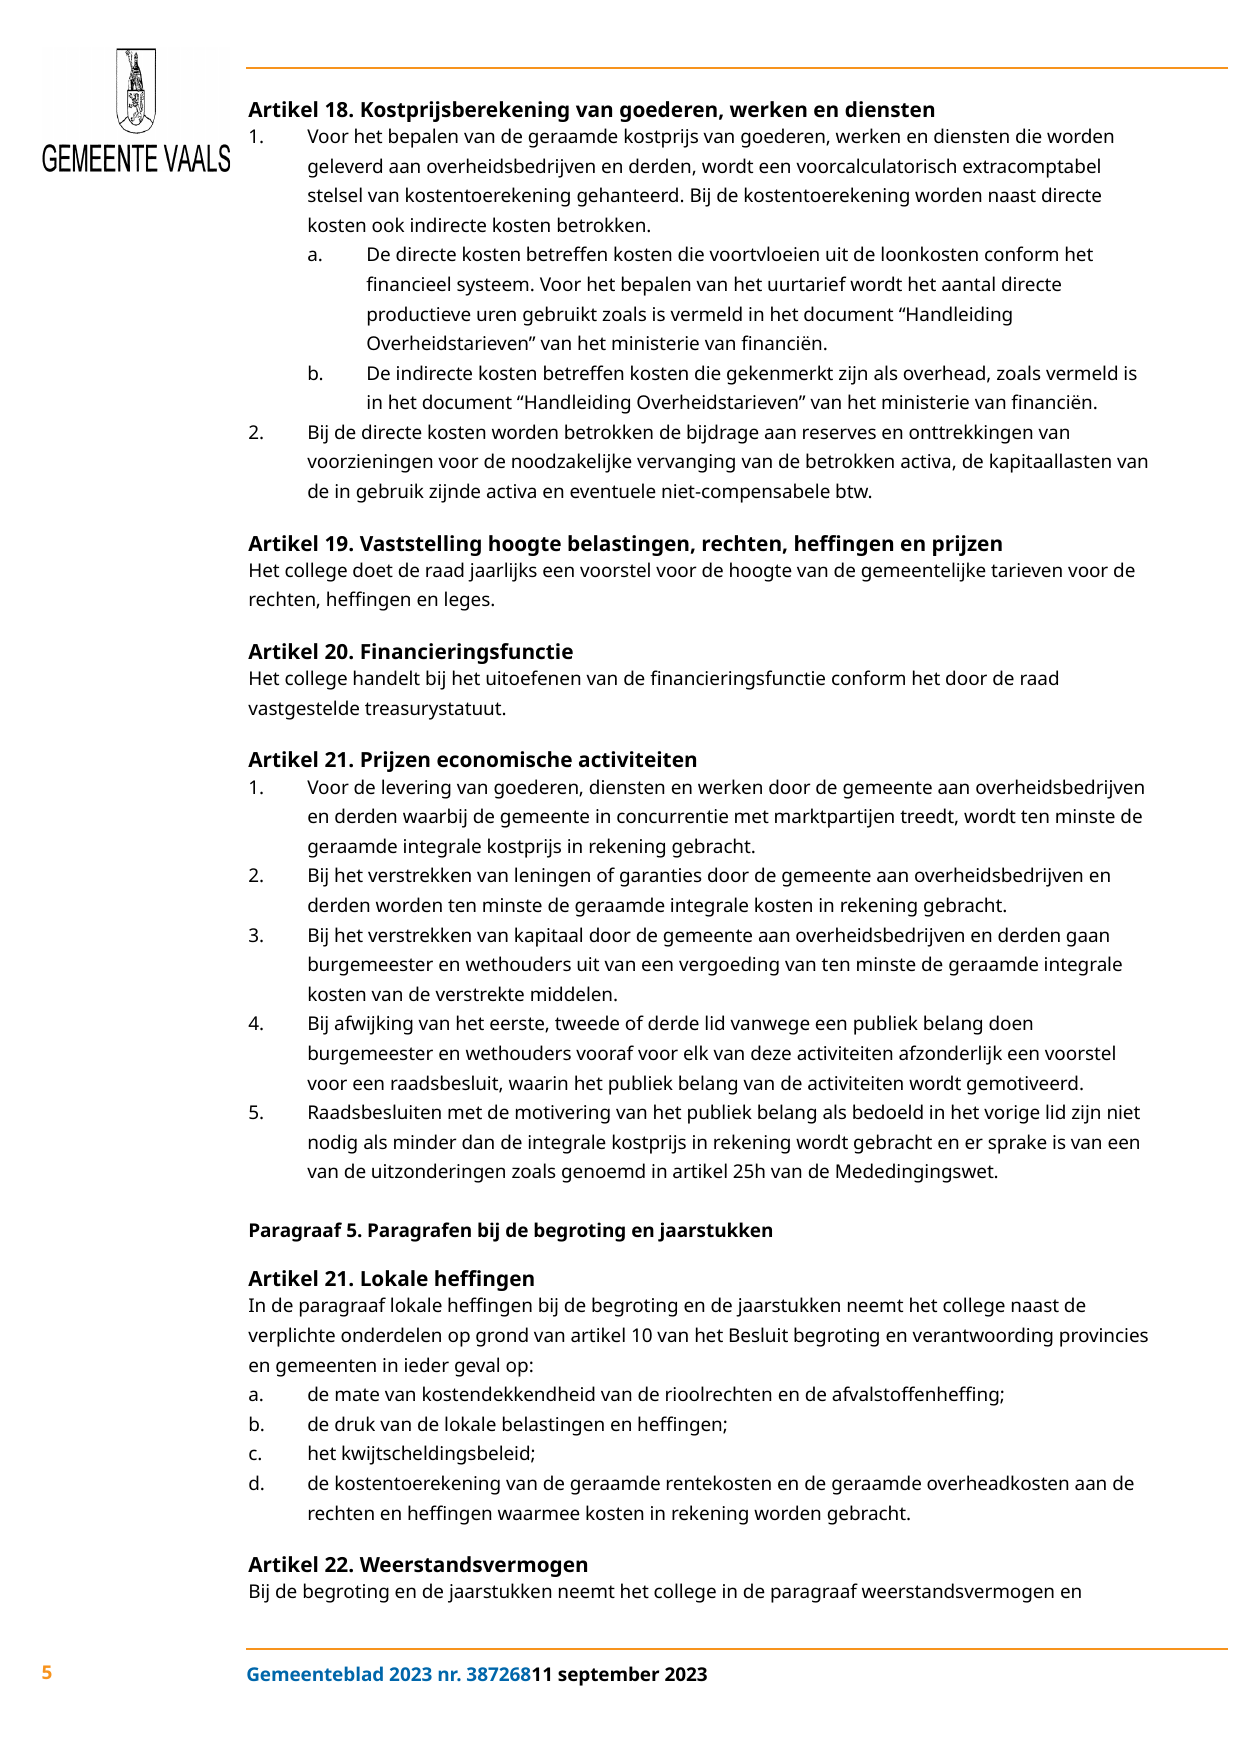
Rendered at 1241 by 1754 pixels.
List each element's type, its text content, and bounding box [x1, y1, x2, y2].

list Bij afwijking van het eerste, tweede of derde lid vanwege een publiek belang doen burgemeester en wethouders vooraf voor elk van deze activiteiten afzonderlijk een voorstel voor een raadsbesluit, waarin het publiek belang van de activiteiten wordt gemotiveerd. [248, 1011, 1152, 1096]
list De indirecte kosten betreffen kosten die gekenmerkt zijn als overhead, zoals vermeld is in het document “Handleiding Overheidstarieven” van het ministerie van financiën. [307, 360, 1152, 415]
picture [41, 47, 231, 172]
list het kwijtscheldingsbeleid; [248, 1441, 1152, 1466]
text Paragraaf 5. Paragrafen bij de begroting en jaarstukken [248, 1218, 1152, 1243]
list de mate van kostendekkendheid van de rioolrechten en de afvalstoffenheffing; [248, 1381, 1152, 1407]
list Bij het verstrekken van leningen of garanties door de gemeente aan overheidsbedrijven en derden worden ten minste de geraamde integrale kosten in rekening gebracht. [248, 863, 1152, 918]
list Bij de directe kosten worden betrokken de bijdrage aan reserves en onttrekkingen van voorzieningen voor de noodzakelijke vervanging van de betrokken activa, de kapitaallasten van de in gebruik zijnde activa en eventuele niet-compensabele btw. [248, 419, 1152, 504]
text Het college doet de raad jaarlijks een voorstel voor de hoogte van de gemeentelijke tarieven voor de rechten, heffingen en leges. [248, 557, 1152, 612]
text In de paragraaf lokale heffingen bij de begroting en de jaarstukken neemt het college naast de verplichte onderdelen op grond van artikel 10 van het Besluit begroting en verantwoording provincies en gemeenten in ieder geval op: [248, 1293, 1152, 1378]
list de kostentoerekening van de geraamde rentekosten en de geraamde overheadkosten aan de rechten en heffingen waarmee kosten in rekening worden gebracht. [248, 1470, 1152, 1526]
text Bij de begroting en de jaarstukken neemt het college in de paragraaf weerstandsvermogen en [248, 1579, 1152, 1604]
list Bij het verstrekken van kapitaal door de gemeente aan overheidsbedrijven en derden gaan burgemeester en wethouders uit van een vergoeding van ten minste de geraamde integrale kosten van de verstrekte middelen. [248, 922, 1152, 1007]
list Voor het bepalen van de geraamde kostprijs van goederen, werken en diensten die worden geleverd aan overheidsbedrijven en derden, wordt een voorcalculatorisch extracomptabel stelsel van kostentoerekening gehanteerd. Bij de kostentoerekening worden naast directe kosten ook indirecte kosten betrokken. [248, 123, 1152, 238]
list Voor de levering van goederen, diensten en werken door de gemeente aan overheidsbedrijven en derden waarbij de gemeente in concurrentie met marktpartijen treedt, wordt ten minste de geraamde integrale kostprijs in rekening gebracht. [248, 774, 1152, 859]
list Raadsbesluiten met de motivering van het publiek belang als bedoeld in het vorige lid zijn niet nodig als minder dan de integrale kostprijs in rekening wordt gebracht en er sprake is van een van de uitzonderingen zoals genoemd in artikel 25h van de Mededingingswet. [248, 1099, 1152, 1184]
text Artikel 22. Weerstandsvermogen [248, 1550, 1152, 1579]
text Het college handelt bij het uitoefenen van de financieringsfunctie conform het door de raad vastgestelde treasurystatuut. [248, 666, 1152, 721]
list De directe kosten betreffen kosten die voortvloeien uit de loonkosten conform het financieel systeem. Voor het bepalen van het uurtarief wordt het aantal directe productieve uren gebruikt zoals is vermeld in het document “Handleiding Overheidstarieven” van het ministerie van financiën. [307, 242, 1152, 356]
text Artikel 19. Vaststelling hoogte belastingen, rechten, heffingen en prijzen [248, 529, 1152, 557]
text Artikel 18. Kostprijsberekening van goederen, werken en diensten [248, 95, 1152, 123]
list de druk van de lokale belastingen en heffingen; [248, 1411, 1152, 1437]
text Artikel 21. Prijzen economische activiteiten [248, 746, 1152, 774]
text Artikel 21. Lokale heffingen [248, 1264, 1152, 1293]
text Artikel 20. Financieringsfunctie [248, 637, 1152, 666]
